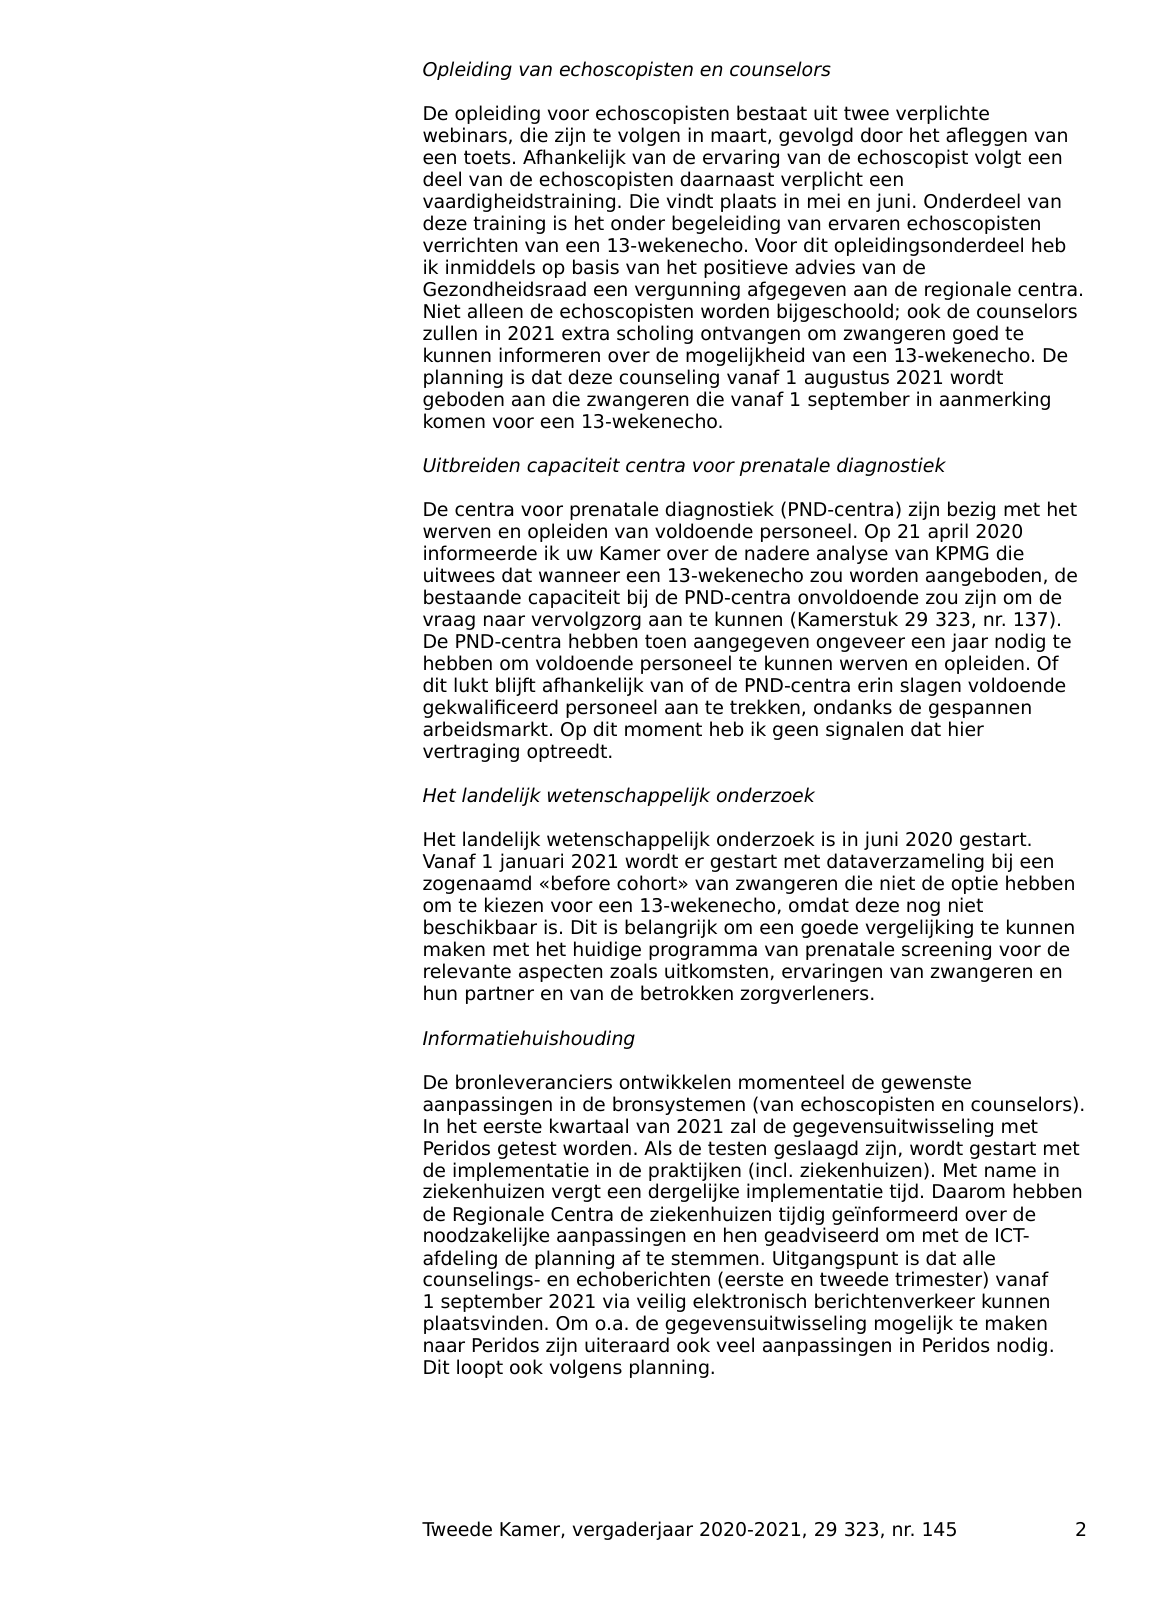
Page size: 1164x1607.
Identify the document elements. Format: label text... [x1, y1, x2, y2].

subtitle Opleiding van echoscopisten en counselors [422, 59, 1087, 81]
subtitle Informatiehuishouding [422, 1027, 1087, 1049]
text De opleiding voor echoscopisten bestaat uit twee verplichte webinars, die zijn te volgen in maart, gevolgd door het afleggen van een toets. Afhankelijk van de ervaring van de echoscopist volgt een deel van de echoscopisten daarnaast verplicht een vaardigheidstraining. Die vindt plaats in mei en juni. Onderdeel van deze training is het onder begeleiding van ervaren echoscopisten verrichten van een 13-wekenecho. Voor dit opleidingsonderdeel heb ik inmiddels op basis van het positieve advies van de Gezondheidsraad een vergunning afgegeven aan de regionale centra. Niet alleen de echoscopisten worden bijgeschoold; ook de counselors zullen in 2021 extra scholing ontvangen om zwangeren goed te kunnen informeren over de mogelijkheid van een 13-wekenecho. De planning is dat deze counseling vanaf 1 augustus 2021 wordt geboden aan die zwangeren die vanaf 1 september in aanmerking komen voor een 13-wekenecho. [422, 103, 1087, 433]
subtitle Uitbreiden capaciteit centra voor prenatale diagnostiek [422, 455, 1087, 477]
subtitle Het landelijk wetenschappelijk onderzoek [422, 785, 1087, 807]
text Het landelijk wetenschappelijk onderzoek is in juni 2020 gestart. Vanaf 1 januari 2021 wordt er gestart met dataverzameling bij een zogenaamd «before cohort» van zwangeren die niet de optie hebben om te kiezen voor een 13-wekenecho, omdat deze nog niet beschikbaar is. Dit is belangrijk om een goede vergelijking te kunnen maken met het huidige programma van prenatale screening voor de relevante aspecten zoals uitkomsten, ervaringen van zwangeren en hun partner en van de betrokken zorgverleners. [422, 829, 1087, 1005]
text De centra voor prenatale diagnostiek (PND-centra) zijn bezig met het werven en opleiden van voldoende personeel. Op 21 april 2020 informeerde ik uw Kamer over de nadere analyse van KPMG die uitwees dat wanneer een 13-wekenecho zou worden aangeboden, de bestaande capaciteit bij de PND-centra onvoldoende zou zijn om de vraag naar vervolgzorg aan te kunnen (Kamerstuk 29 323, nr. 137). De PND-centra hebben toen aangegeven ongeveer een jaar nodig te hebben om voldoende personeel te kunnen werven en opleiden. Of dit lukt blijft afhankelijk van of de PND-centra erin slagen voldoende gekwalificeerd personeel aan te trekken, ondanks de gespannen arbeidsmarkt. Op dit moment heb ik geen signalen dat hier vertraging optreedt. [422, 499, 1087, 763]
text De bronleveranciers ontwikkelen momenteel de gewenste aanpassingen in de bronsystemen (van echoscopisten en counselors). In het eerste kwartaal van 2021 zal de gegevensuitwisseling met Peridos getest worden. Als de testen geslaagd zijn, wordt gestart met de implementatie in de praktijken (incl. ziekenhuizen). Met name in ziekenhuizen vergt een dergelijke implementatie tijd. Daarom hebben de Regionale Centra de ziekenhuizen tijdig geïnformeerd over de noodzakelijke aanpassingen en hen geadviseerd om met de ICT-afdeling de planning af te stemmen. Uitgangspunt is dat alle counselings- en echoberichten (eerste en tweede trimester) vanaf 1 september 2021 via veilig elektronisch berichtenverkeer kunnen plaatsvinden. Om o.a. de gegevensuitwisseling mogelijk te maken naar Peridos zijn uiteraard ook veel aanpassingen in Peridos nodig. Dit loopt ook volgens planning. [422, 1072, 1087, 1379]
